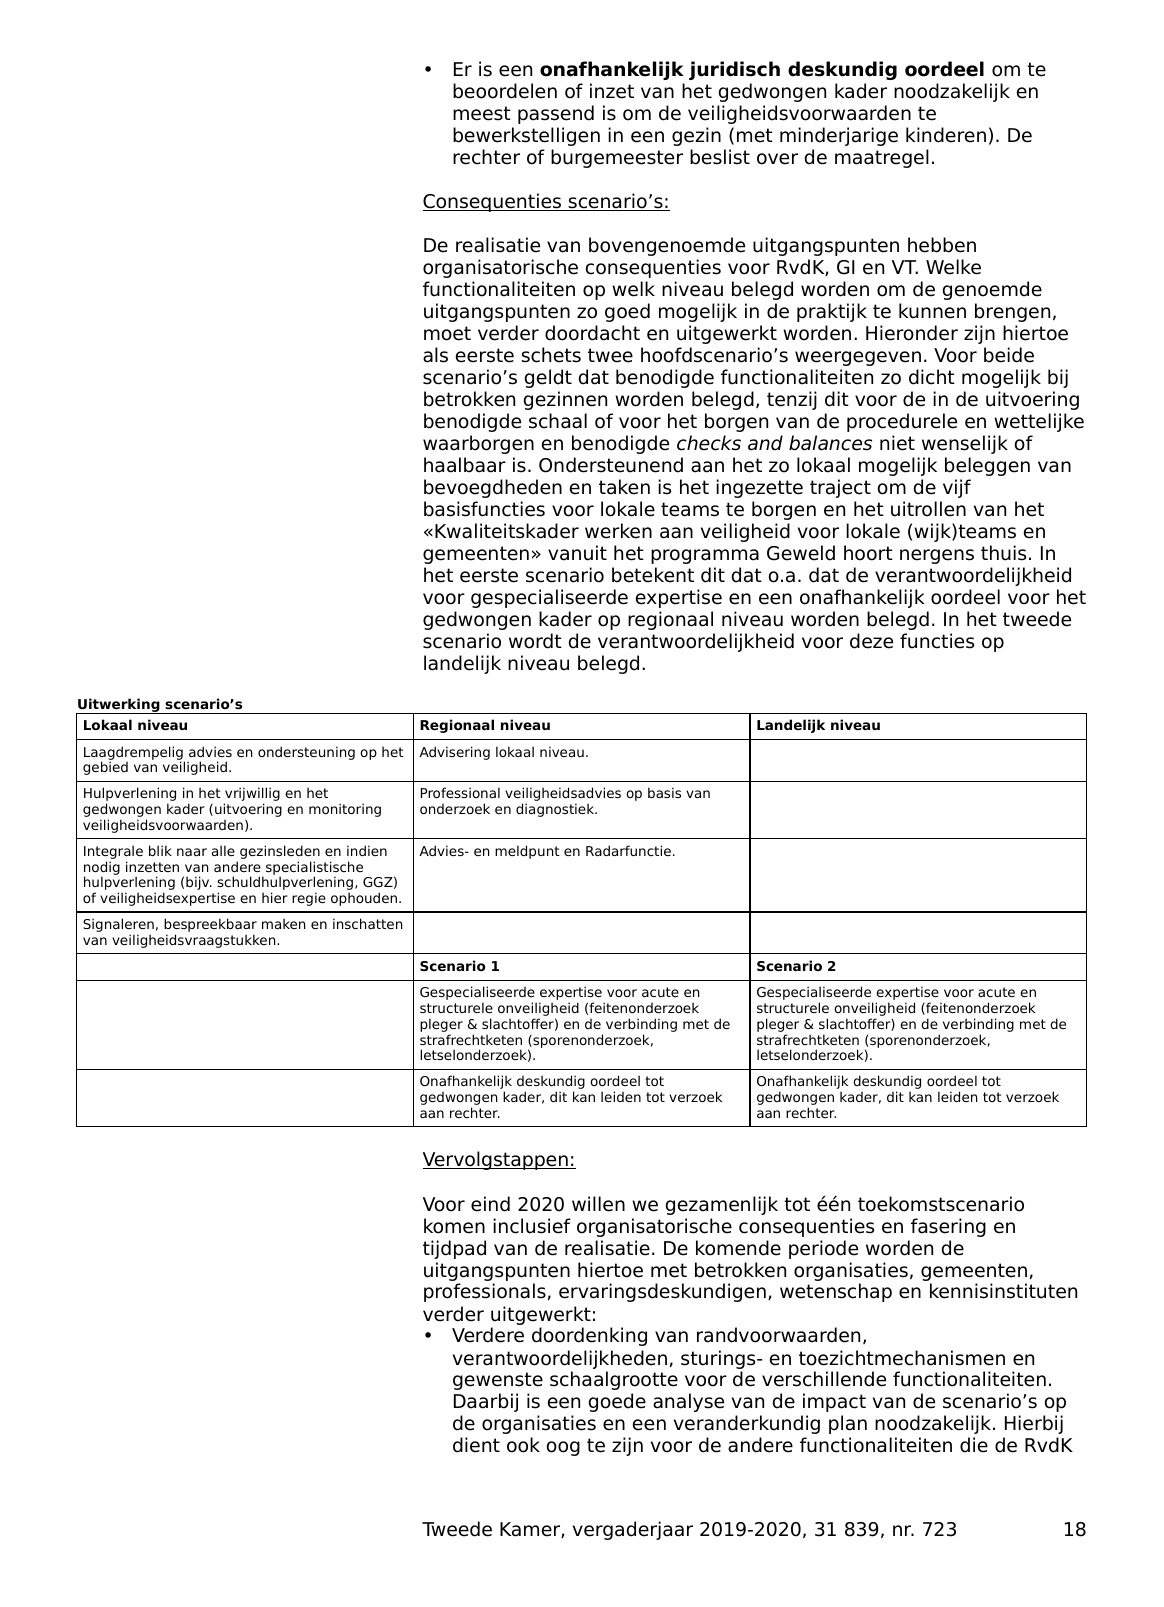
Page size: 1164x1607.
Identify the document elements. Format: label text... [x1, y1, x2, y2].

table_cell Hulpverlening in het vrijwillig en het gedwongen kader (uitvoering en monitoring veiligheidsvoorwaarden). [77, 782, 413, 838]
table_cell Lokaal niveau [77, 714, 413, 739]
table_cell Scenario 2 [751, 954, 1086, 979]
table_cell [414, 913, 749, 953]
table_cell Integrale blik naar alle gezinsleden en indien nodig inzetten van andere specialistische hulpverlening (bijv. schuldhulpverlening, GGZ) of veiligheidsexpertise en hier regie ophouden. [77, 839, 413, 911]
text • Verdere doordenking van randvoorwaarden, verantwoordelijkheden, sturings- en toezichtmechanismen en gewenste schaalgrootte voor de verschillende functionaliteiten. Daarbij is een goede analyse van de impact van de scenario’s op de organisaties en een veranderkundig plan noodzakelijk. Hierbij dient ook oog te zijn voor de andere functionaliteiten die de RvdK [422, 1325, 1087, 1457]
table_cell [77, 954, 413, 979]
table_cell Laagdrempelig advies en ondersteuning op het gebied van veiligheid. [77, 740, 413, 781]
subtitle Vervolgstappen: [422, 1149, 1087, 1171]
table_cell [751, 839, 1086, 911]
table_cell [751, 782, 1086, 838]
table_cell Advisering lokaal niveau. [414, 740, 749, 781]
table_cell Onafhankelijk deskundig oordeel tot gedwongen kader, dit kan leiden tot verzoek aan rechter. [414, 1070, 749, 1126]
text • Er is een onafhankelijk juridisch deskundig oordeel om te beoordelen of inzet van het gedwongen kader noodzakelijk en meest passend is om de veiligheidsvoorwaarden te bewerkstelligen in een gezin (met minderjarige kinderen). De rechter of burgemeester beslist over de maatregel. [422, 59, 1087, 169]
table_header Uitwerking scenario’s [77, 697, 1087, 712]
table_cell [77, 981, 413, 1068]
text Voor eind 2020 willen we gezamenlijk tot één toekomstscenario komen inclusief organisatorische consequenties en fasering en tijdpad van de realisatie. De komende periode worden de uitgangspunten hiertoe met betrokken organisaties, gemeenten, professionals, ervaringsdeskundigen, wetenschap en kennisinstituten verder uitgewerkt: [422, 1193, 1087, 1325]
table_cell Scenario 1 [414, 954, 749, 979]
table_cell [77, 1070, 413, 1126]
table_cell Professional veiligheidsadvies op basis van onderzoek en diagnostiek. [414, 782, 749, 838]
table_cell Landelijk niveau [751, 714, 1086, 739]
subtitle Consequenties scenario’s: [422, 191, 1087, 213]
table_cell Advies- en meldpunt en Radarfunctie. [414, 839, 749, 911]
table_cell [751, 913, 1086, 953]
table_cell Gespecialiseerde expertise voor acute en structurele onveiligheid (feitenonderzoek pleger & slachtoffer) en de verbinding met de strafrechtketen (sporenonderzoek, letselonderzoek). [751, 981, 1086, 1068]
table_cell Regionaal niveau [414, 714, 749, 739]
table_cell [751, 740, 1086, 781]
table_cell Gespecialiseerde expertise voor acute en structurele onveiligheid (feitenonderzoek pleger & slachtoffer) en de verbinding met de strafrechtketen (sporenonderzoek, letselonderzoek). [414, 981, 749, 1068]
table_cell Onafhankelijk deskundig oordeel tot gedwongen kader, dit kan leiden tot verzoek aan rechter. [751, 1070, 1086, 1126]
table_cell Signaleren, bespreekbaar maken en inschatten van veiligheidsvraagstukken. [77, 913, 413, 953]
text De realisatie van bovengenoemde uitgangspunten hebben organisatorische consequenties voor RvdK, GI en VT. Welke functionaliteiten op welk niveau belegd worden om de genoemde uitgangspunten zo goed mogelijk in de praktijk te kunnen brengen, moet verder doordacht en uitgewerkt worden. Hieronder zijn hiertoe als eerste schets twee hoofdscenario’s weergegeven. Voor beide scenario’s geldt dat benodigde functionaliteiten zo dicht mogelijk bij betrokken gezinnen worden belegd, tenzij dit voor de in de uitvoering benodigde schaal of voor het borgen van de procedurele en wettelijke waarborgen en benodigde checks and balances niet wenselijk of haalbaar is. Ondersteunend aan het zo lokaal mogelijk beleggen van bevoegdheden en taken is het ingezette traject om de vijf basisfuncties voor lokale teams te borgen en het uitrollen van het «Kwaliteitskader werken aan veiligheid voor lokale (wijk)teams en gemeenten» vanuit het programma Geweld hoort nergens thuis. In het eerste scenario betekent dit dat o.a. dat de verantwoordelijkheid voor gespecialiseerde expertise en een onafhankelijk oordeel voor het gedwongen kader op regionaal niveau worden belegd. In het tweede scenario wordt de verantwoordelijkheid voor deze functies op landelijk niveau belegd. [422, 235, 1087, 675]
